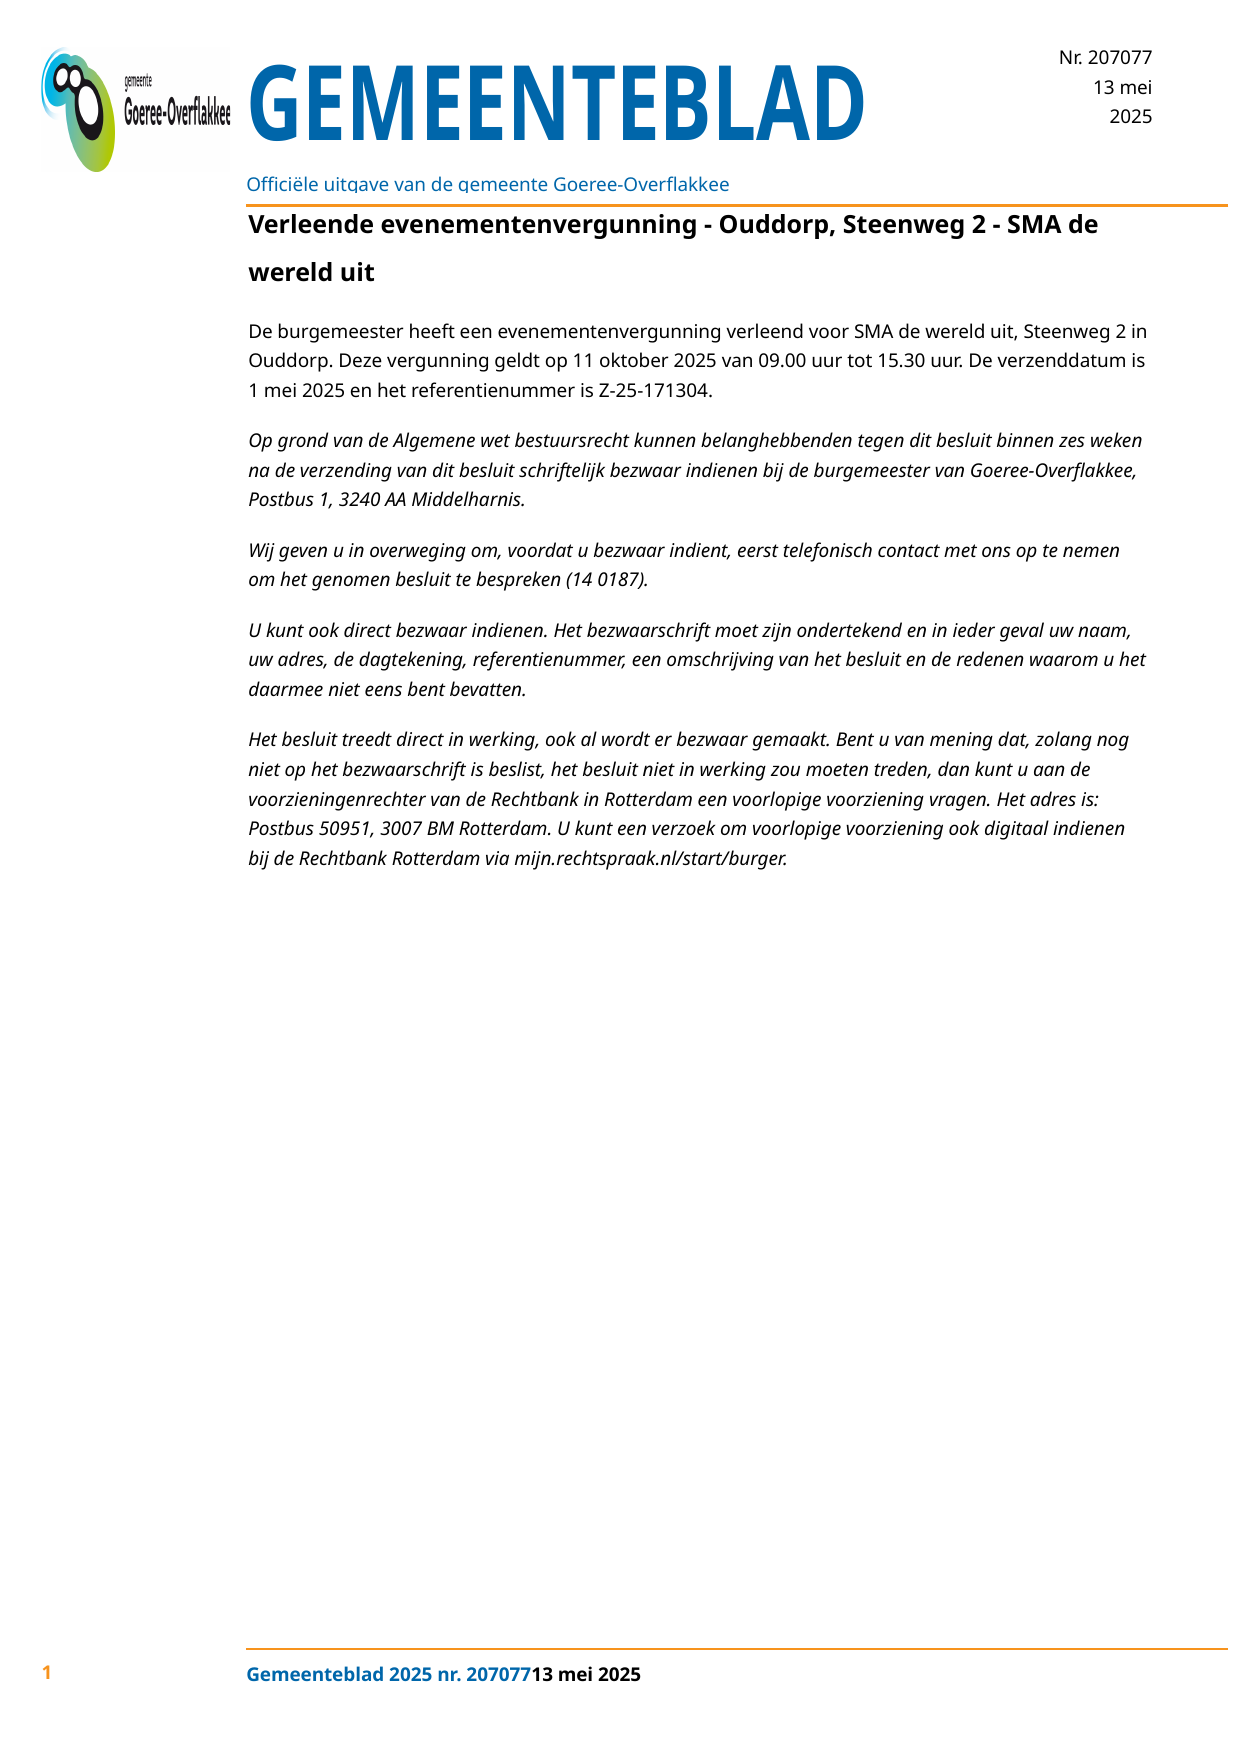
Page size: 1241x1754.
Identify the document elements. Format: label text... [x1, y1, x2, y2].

picture [41, 47, 231, 172]
text U kunt ook direct bezwaar indienen. Het bezwaarschrift moet zijn ondertekend en in ieder geval uw naam, uw adres, de dagtekening, referentienummer, een omschrijving van het besluit en de redenen waarom u het daarmee niet eens bent bevatten. [248, 617, 1152, 702]
text Verleende evenementenvergunning - Ouddorp, Steenweg 2 - SMA de wereld uit [248, 207, 1152, 288]
text Wij geven u in overweging om, voordat u bezwaar indient, eerst telefonisch contact met ons op te nemen om het genomen besluit te bespreken (14 0187). [248, 537, 1152, 592]
text Op grond van de Algemene wet bestuursrecht kunnen belanghebbenden tegen dit besluit binnen zes weken na de verzending van dit besluit schriftelijk bezwaar indienen bij de burgemeester van Goeree-Overflakkee, Postbus 1, 3240 AA Middelharnis. [248, 427, 1152, 512]
text Het besluit treedt direct in werking, ook al wordt er bezwaar gemaakt. Bent u van mening dat, zolang nog niet op het bezwaarschrift is beslist, het besluit niet in werking zou moeten treden, dan kunt u aan de voorzieningenrechter van de Rechtbank in Rotterdam een voorlopige voorziening vragen. Het adres is: Postbus 50951, 3007 BM Rotterdam. U kunt een verzoek om voorlopige voorziening ook digitaal indienen bij de Rechtbank Rotterdam via mijn.rechtspraak.nl/start/burger. [248, 727, 1152, 871]
text De burgemeester heeft een evenementenvergunning verleend voor SMA de wereld uit, Steenweg 2 in Ouddorp. Deze vergunning geldt op 11 oktober 2025 van 09.00 uur tot 15.30 uur. De verzenddatum is 1 mei 2025 en het referentienummer is Z-25-171304. [248, 318, 1152, 403]
